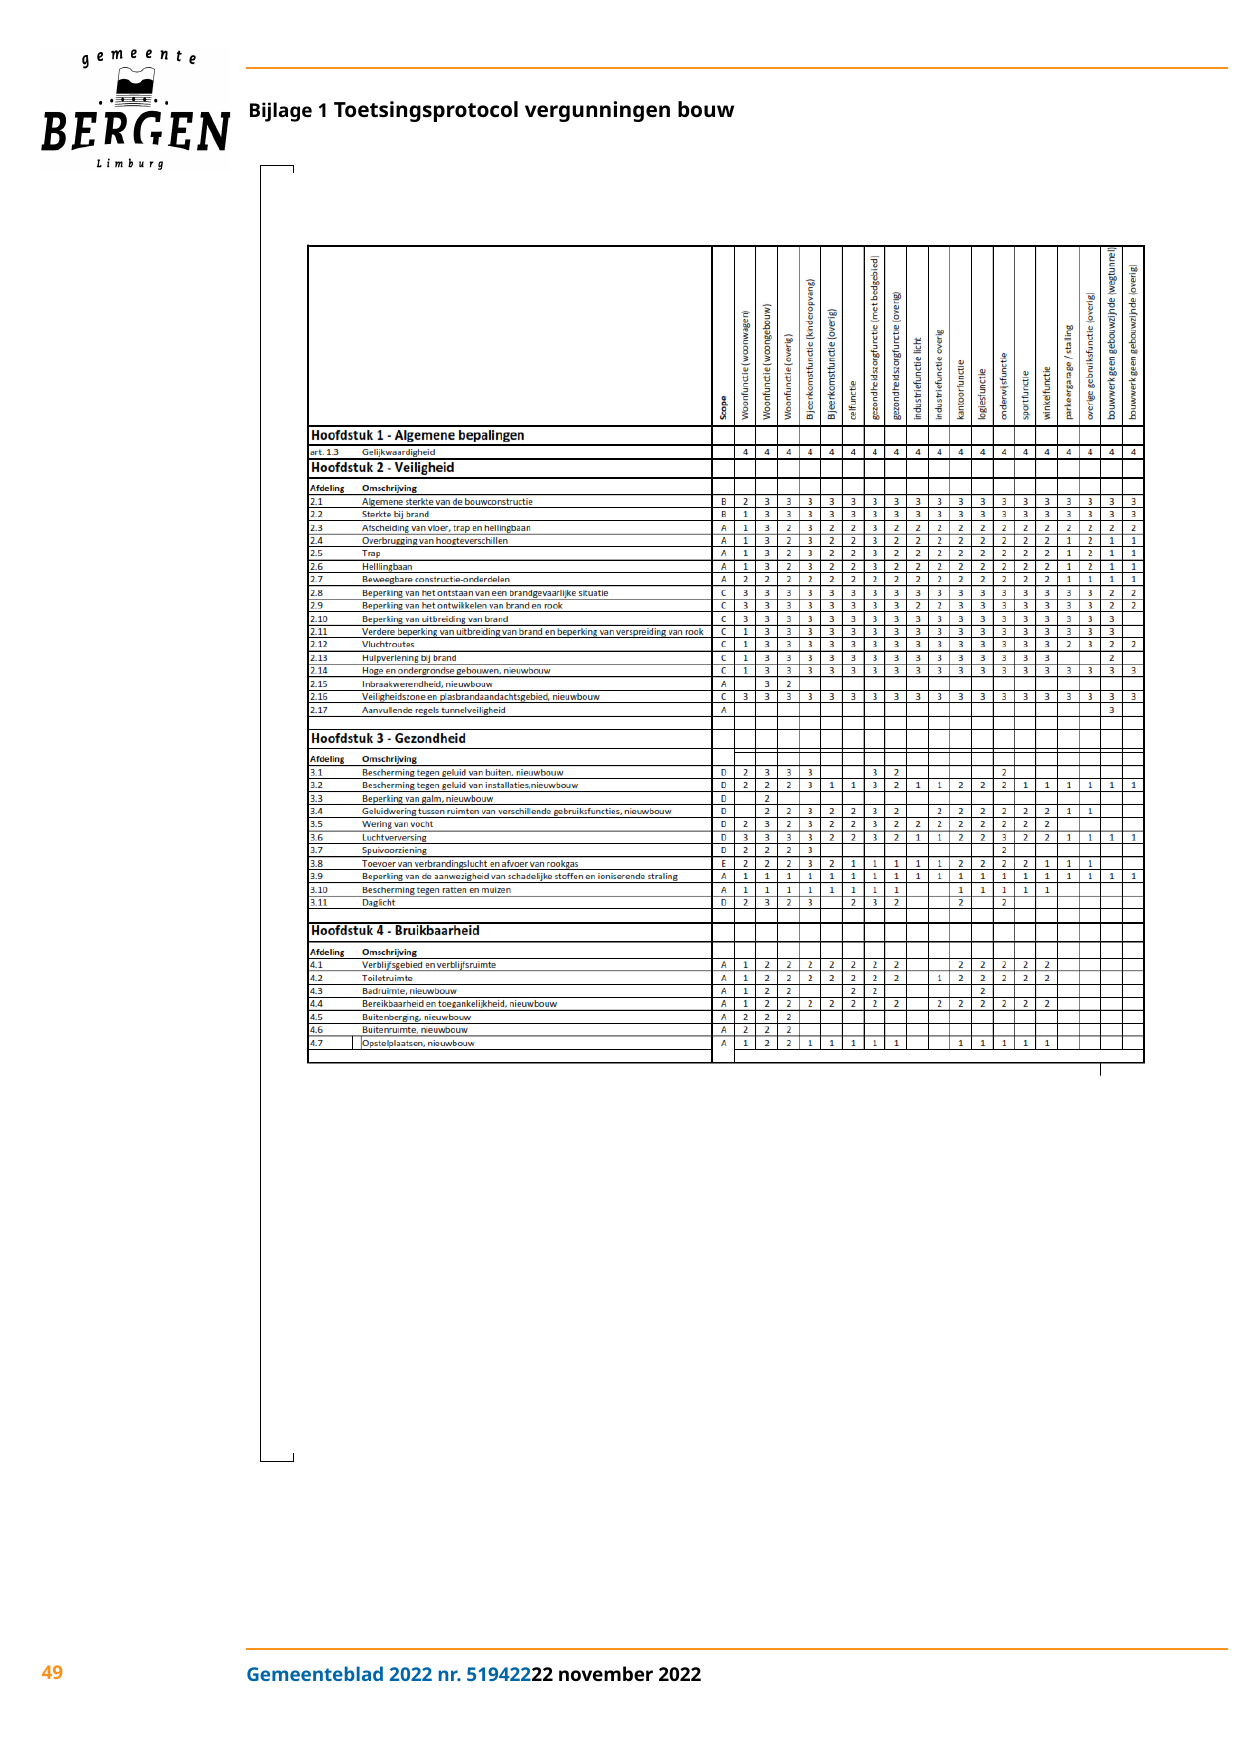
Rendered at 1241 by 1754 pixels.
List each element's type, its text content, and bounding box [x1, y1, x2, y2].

picture [41, 47, 231, 172]
picture [268, 173, 1173, 1453]
text Bijlage 1 Toetsingsprotocol vergunningen bouw [248, 95, 1152, 123]
